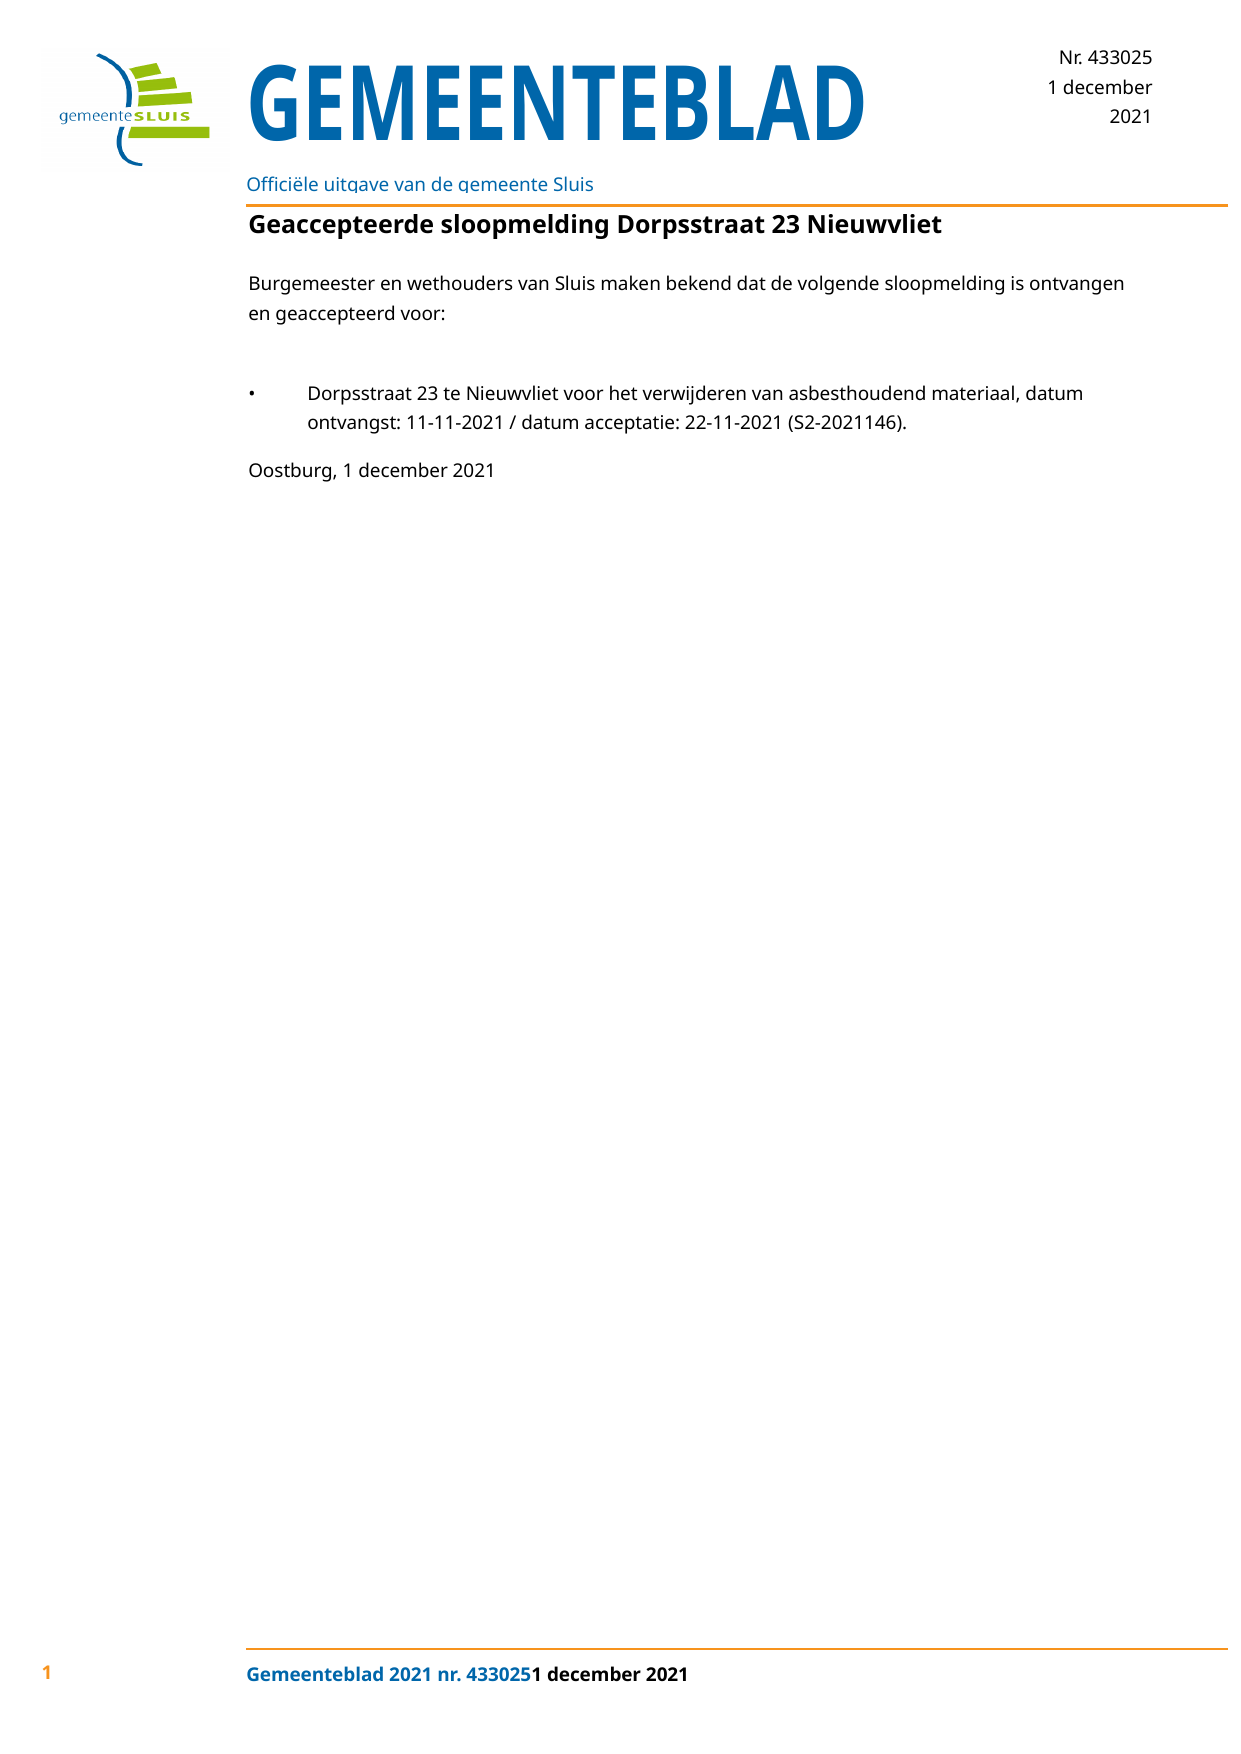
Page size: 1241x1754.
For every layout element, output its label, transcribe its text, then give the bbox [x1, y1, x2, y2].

text Burgemeester en wethouders van Sluis maken bekend dat de volgende sloopmelding is ontvangen en geaccepteerd voor: [248, 270, 1152, 326]
text Geaccepteerde sloopmelding Dorpsstraat 23 Nieuwvliet [248, 207, 1152, 241]
list Dorpsstraat 23 te Nieuwvliet voor het verwijderen van asbesthoudend materiaal, datum ontvangst: 11-11-2021 / datum acceptatie: 22-11-2021 (S2-2021146). [248, 380, 1152, 435]
picture [41, 47, 231, 172]
text Oostburg, 1 december 2021 [248, 457, 1152, 483]
